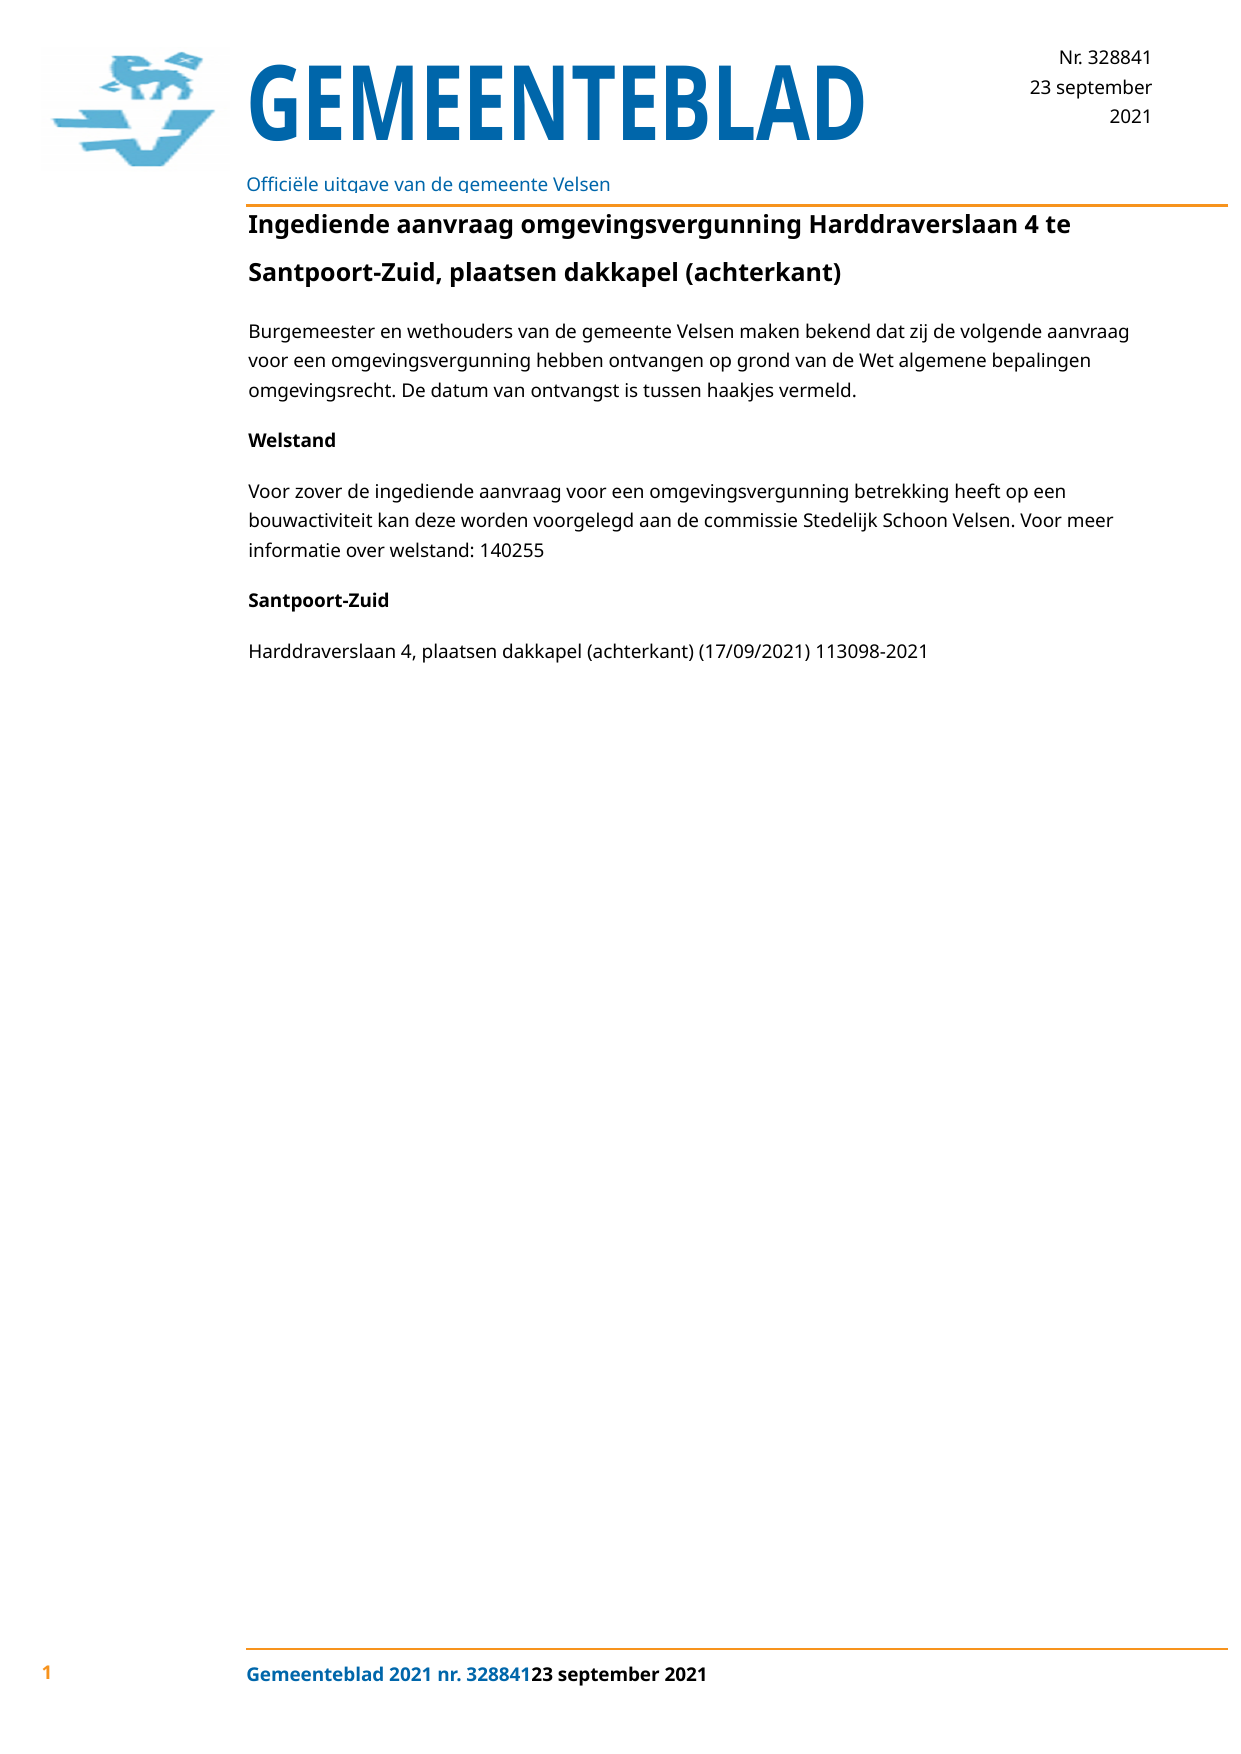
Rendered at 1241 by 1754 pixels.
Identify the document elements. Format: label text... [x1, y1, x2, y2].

text Welstand [248, 427, 1152, 453]
text Santpoort-Zuid [248, 587, 1152, 613]
picture [41, 47, 231, 172]
text Voor zover de ingediende aanvraag voor een omgevingsvergunning betrekking heeft op een bouwactiviteit kan deze worden voorgelegd aan de commissie Stedelijk Schoon Velsen. Voor meer informatie over welstand: 140255 [248, 478, 1152, 563]
text Ingediende aanvraag omgevingsvergunning Harddraverslaan 4 te Santpoort-Zuid, plaatsen dakkapel (achterkant) [248, 207, 1152, 288]
text Burgemeester en wethouders van de gemeente Velsen maken bekend dat zij de volgende aanvraag voor een omgevingsvergunning hebben ontvangen op grond van de Wet algemene bepalingen omgevingsrecht. De datum van ontvangst is tussen haakjes vermeld. [248, 318, 1152, 403]
text Harddraverslaan 4, plaatsen dakkapel (achterkant) (17/09/2021) 113098-2021 [248, 638, 1152, 664]
